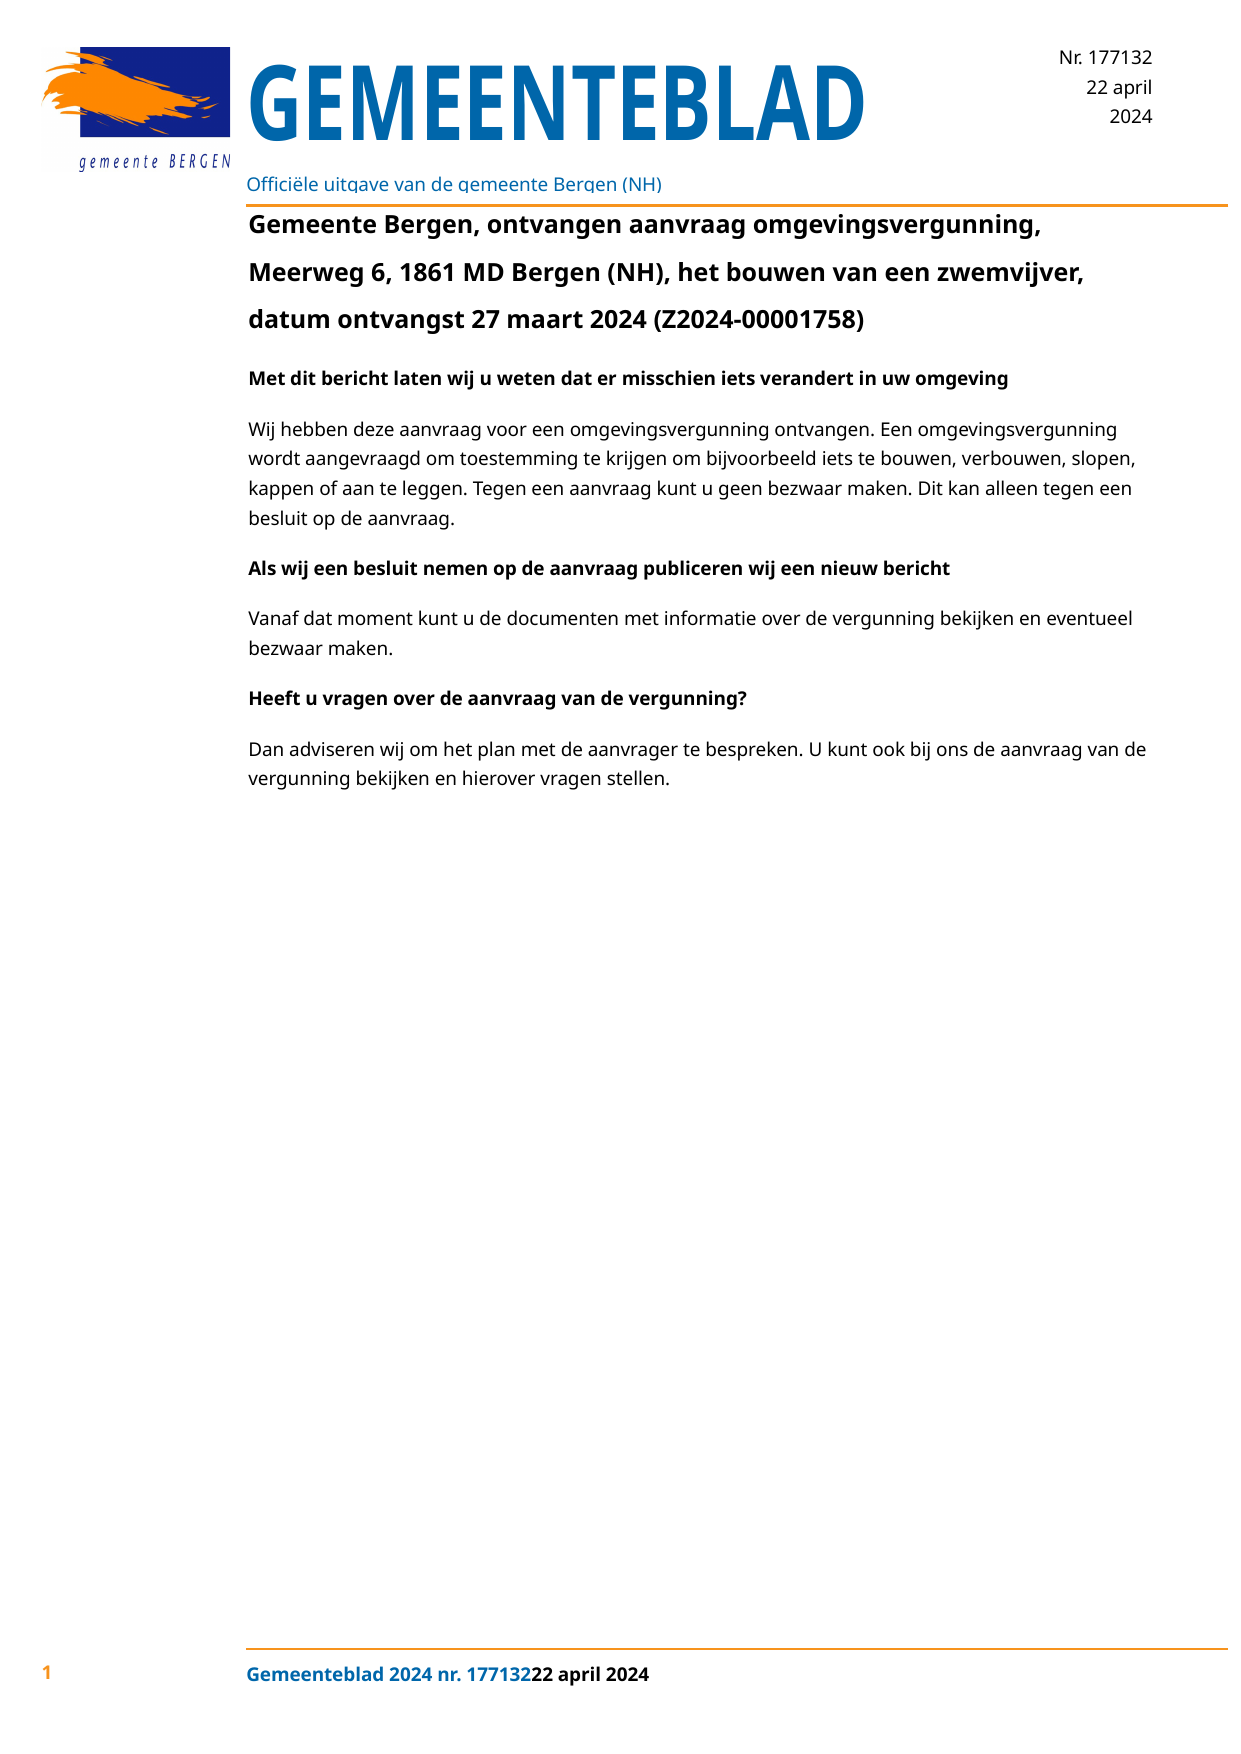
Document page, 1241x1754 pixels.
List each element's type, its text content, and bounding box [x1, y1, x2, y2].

text Heeft u vragen over de aanvraag van de vergunning? [248, 686, 1152, 711]
text Met dit bericht laten wij u weten dat er misschien iets verandert in uw omgeving [248, 366, 1152, 391]
text Wij hebben deze aanvraag voor een omgevingsvergunning ontvangen. Een omgevingsvergunning wordt aangevraagd om toestemming te krijgen om bijvoorbeeld iets te bouwen, verbouwen, slopen, kappen of aan te leggen. Tegen een aanvraag kunt u geen bezwaar maken. Dit kan alleen tegen een besluit op de aanvraag. [248, 416, 1152, 530]
text Gemeente Bergen, ontvangen aanvraag omgevingsvergunning, Meerweg 6, 1861 MD Bergen (NH), het bouwen van een zwemvijver, datum ontvangst 27 maart 2024 (Z2024-00001758) [248, 207, 1152, 336]
text Als wij een besluit nemen op de aanvraag publiceren wij een nieuw bericht [248, 555, 1152, 581]
text Vanaf dat moment kunt u de documenten met informatie over de vergunning bekijken en eventueel bezwaar maken. [248, 606, 1152, 661]
picture [41, 47, 231, 172]
text Dan adviseren wij om het plan met de aanvrager te bespreken. U kunt ook bij ons de aanvraag van de vergunning bekijken en hierover vragen stellen. [248, 736, 1152, 791]
